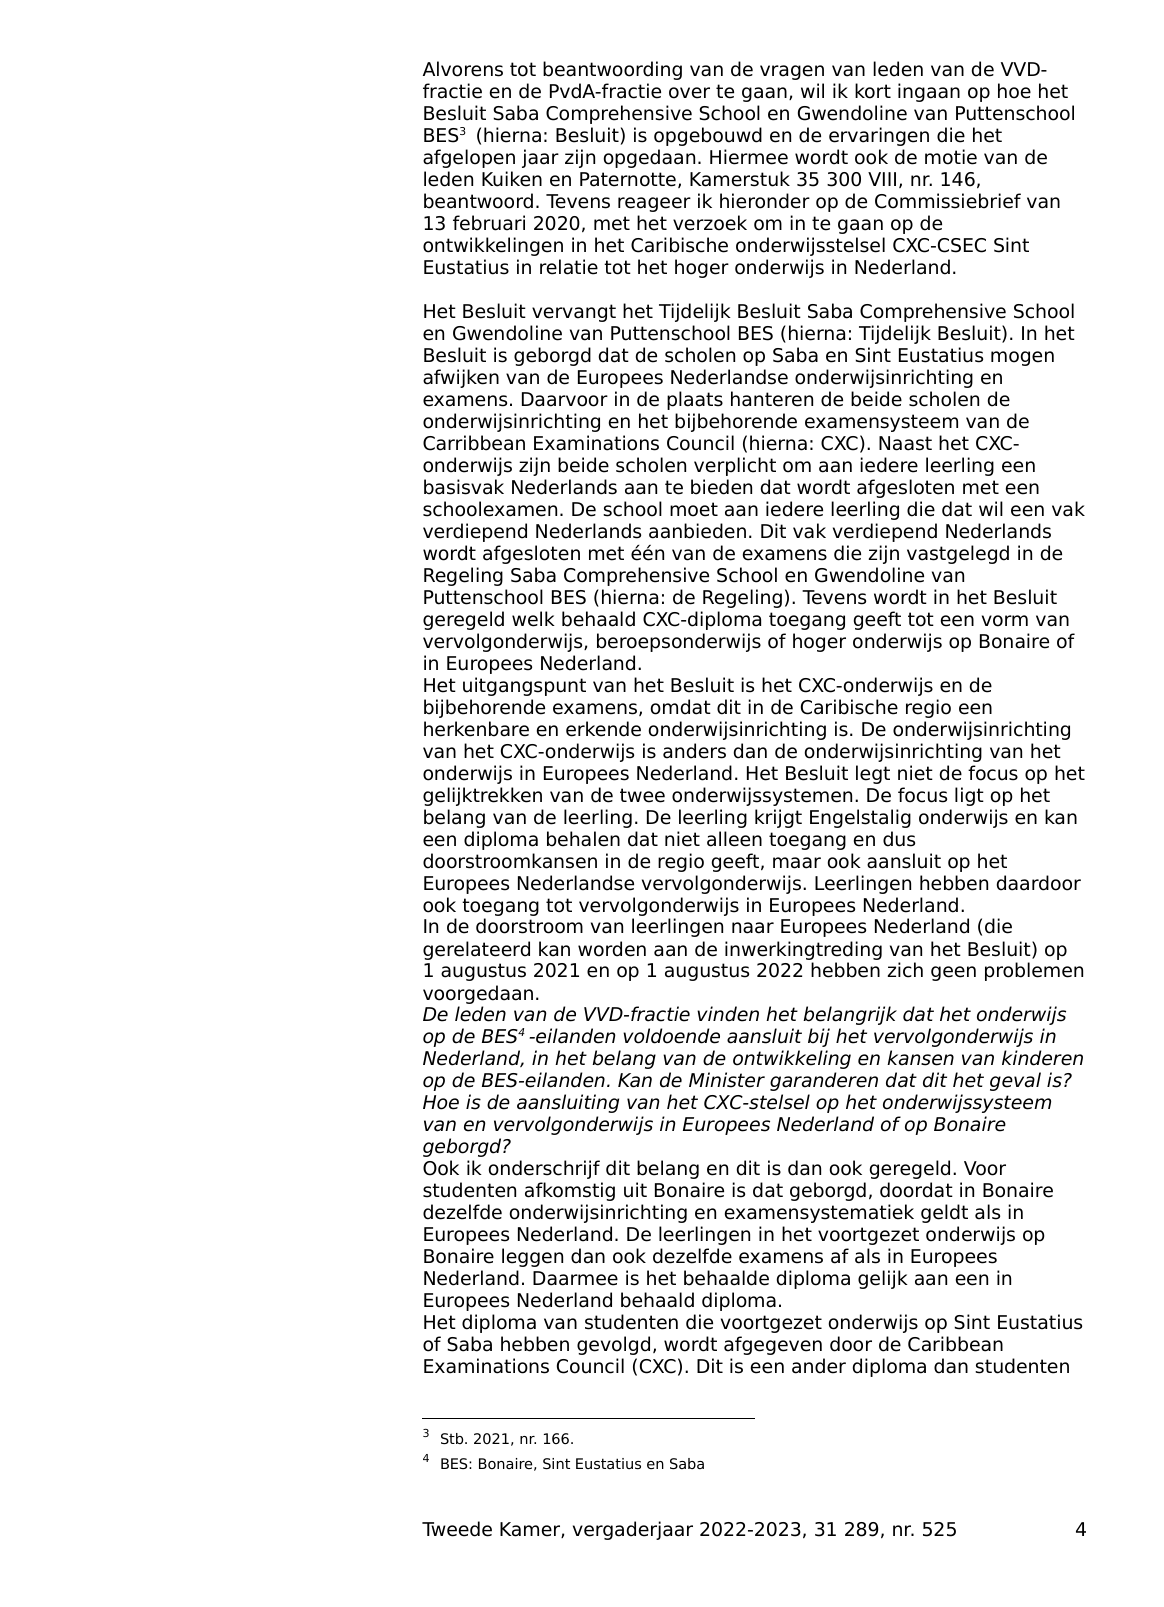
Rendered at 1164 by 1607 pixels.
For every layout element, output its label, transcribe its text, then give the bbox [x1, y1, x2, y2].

text Het diploma van studenten die voortgezet onderwijs op Sint Eustatius of Saba hebben gevolgd, wordt afgegeven door de Caribbean Examinations Council (CXC). Dit is een ander diploma dan studenten [422, 1312, 1087, 1378]
text Ook ik onderschrijf dit belang en dit is dan ook geregeld. Voor studenten afkomstig uit Bonaire is dat geborgd, doordat in Bonaire dezelfde onderwijsinrichting en examensystematiek geldt als in Europees Nederland. De leerlingen in het voortgezet onderwijs op Bonaire leggen dan ook dezelfde examens af als in Europees Nederland. Daarmee is het behaalde diploma gelijk aan een in Europees Nederland behaald diploma. [422, 1158, 1087, 1312]
text BES: Bonaire, Sint Eustatius en Saba [422, 1452, 1087, 1474]
text In de doorstroom van leerlingen naar Europees Nederland (die gerelateerd kan worden aan de inwerkingtreding van het Besluit) op 1 augustus 2021 en op 1 augustus 2022 hebben zich geen problemen voorgedaan. [422, 916, 1087, 1004]
text Het uitgangspunt van het Besluit is het CXC-onderwijs en de bijbehorende examens, omdat dit in de Caribische regio een herkenbare en erkende onderwijsinrichting is. De onderwijsinrichting van het CXC-onderwijs is anders dan de onderwijsinrichting van het onderwijs in Europees Nederland. Het Besluit legt niet de focus op het gelijktrekken van de twee onderwijssystemen. De focus ligt op het belang van de leerling. De leerling krijgt Engelstalig onderwijs en kan een diploma behalen dat niet alleen toegang en dus doorstroomkansen in de regio geeft, maar ook aansluit op het Europees Nederlandse vervolgonderwijs. Leerlingen hebben daardoor ook toegang tot vervolgonderwijs in Europees Nederland. [422, 675, 1087, 916]
text De leden van de VVD-fractie vinden het belangrijk dat het onderwijs op de BES-eilanden voldoende aansluit bij het vervolgonderwijs in Nederland, in het belang van de ontwikkeling en kansen van kinderen op de BES-eilanden. Kan de Minister garanderen dat dit het geval is? Hoe is de aansluiting van het CXC-stelsel op het onderwijssysteem van en vervolgonderwijs in Europees Nederland of op Bonaire geborgd? [422, 1004, 1087, 1158]
text Het Besluit vervangt het Tijdelijk Besluit Saba Comprehensive School en Gwendoline van Puttenschool BES (hierna: Tijdelijk Besluit). In het Besluit is geborgd dat de scholen op Saba en Sint Eustatius mogen afwijken van de Europees Nederlandse onderwijsinrichting en examens. Daarvoor in de plaats hanteren de beide scholen de onderwijsinrichting en het bijbehorende examensysteem van de Carribbean Examinations Council (hierna: CXC). Naast het CXC-onderwijs zijn beide scholen verplicht om aan iedere leerling een basisvak Nederlands aan te bieden dat wordt afgesloten met een schoolexamen. De school moet aan iedere leerling die dat wil een vak verdiepend Nederlands aanbieden. Dit vak verdiepend Nederlands wordt afgesloten met één van de examens die zijn vastgelegd in de Regeling Saba Comprehensive School en Gwendoline van Puttenschool BES (hierna: de Regeling). Tevens wordt in het Besluit geregeld welk behaald CXC-diploma toegang geeft tot een vorm van vervolgonderwijs, beroepsonderwijs of hoger onderwijs op Bonaire of in Europees Nederland. [422, 301, 1087, 675]
text Alvorens tot beantwoording van de vragen van leden van de VVD-fractie en de PvdA-fractie over te gaan, wil ik kort ingaan op hoe het Besluit Saba Comprehensive School en Gwendoline van Puttenschool BES (hierna: Besluit) is opgebouwd en de ervaringen die het afgelopen jaar zijn opgedaan. Hiermee wordt ook de motie van de leden Kuiken en Paternotte, Kamerstuk 35 300 VIII, nr. 146, beantwoord. Tevens reageer ik hieronder op de Commissiebrief van 13 februari 2020, met het verzoek om in te gaan op de ontwikkelingen in het Caribische onderwijsstelsel CXC-CSEC Sint Eustatius in relatie tot het hoger onderwijs in Nederland. [422, 59, 1087, 279]
text Stb. 2021, nr. 166. [422, 1427, 1087, 1449]
